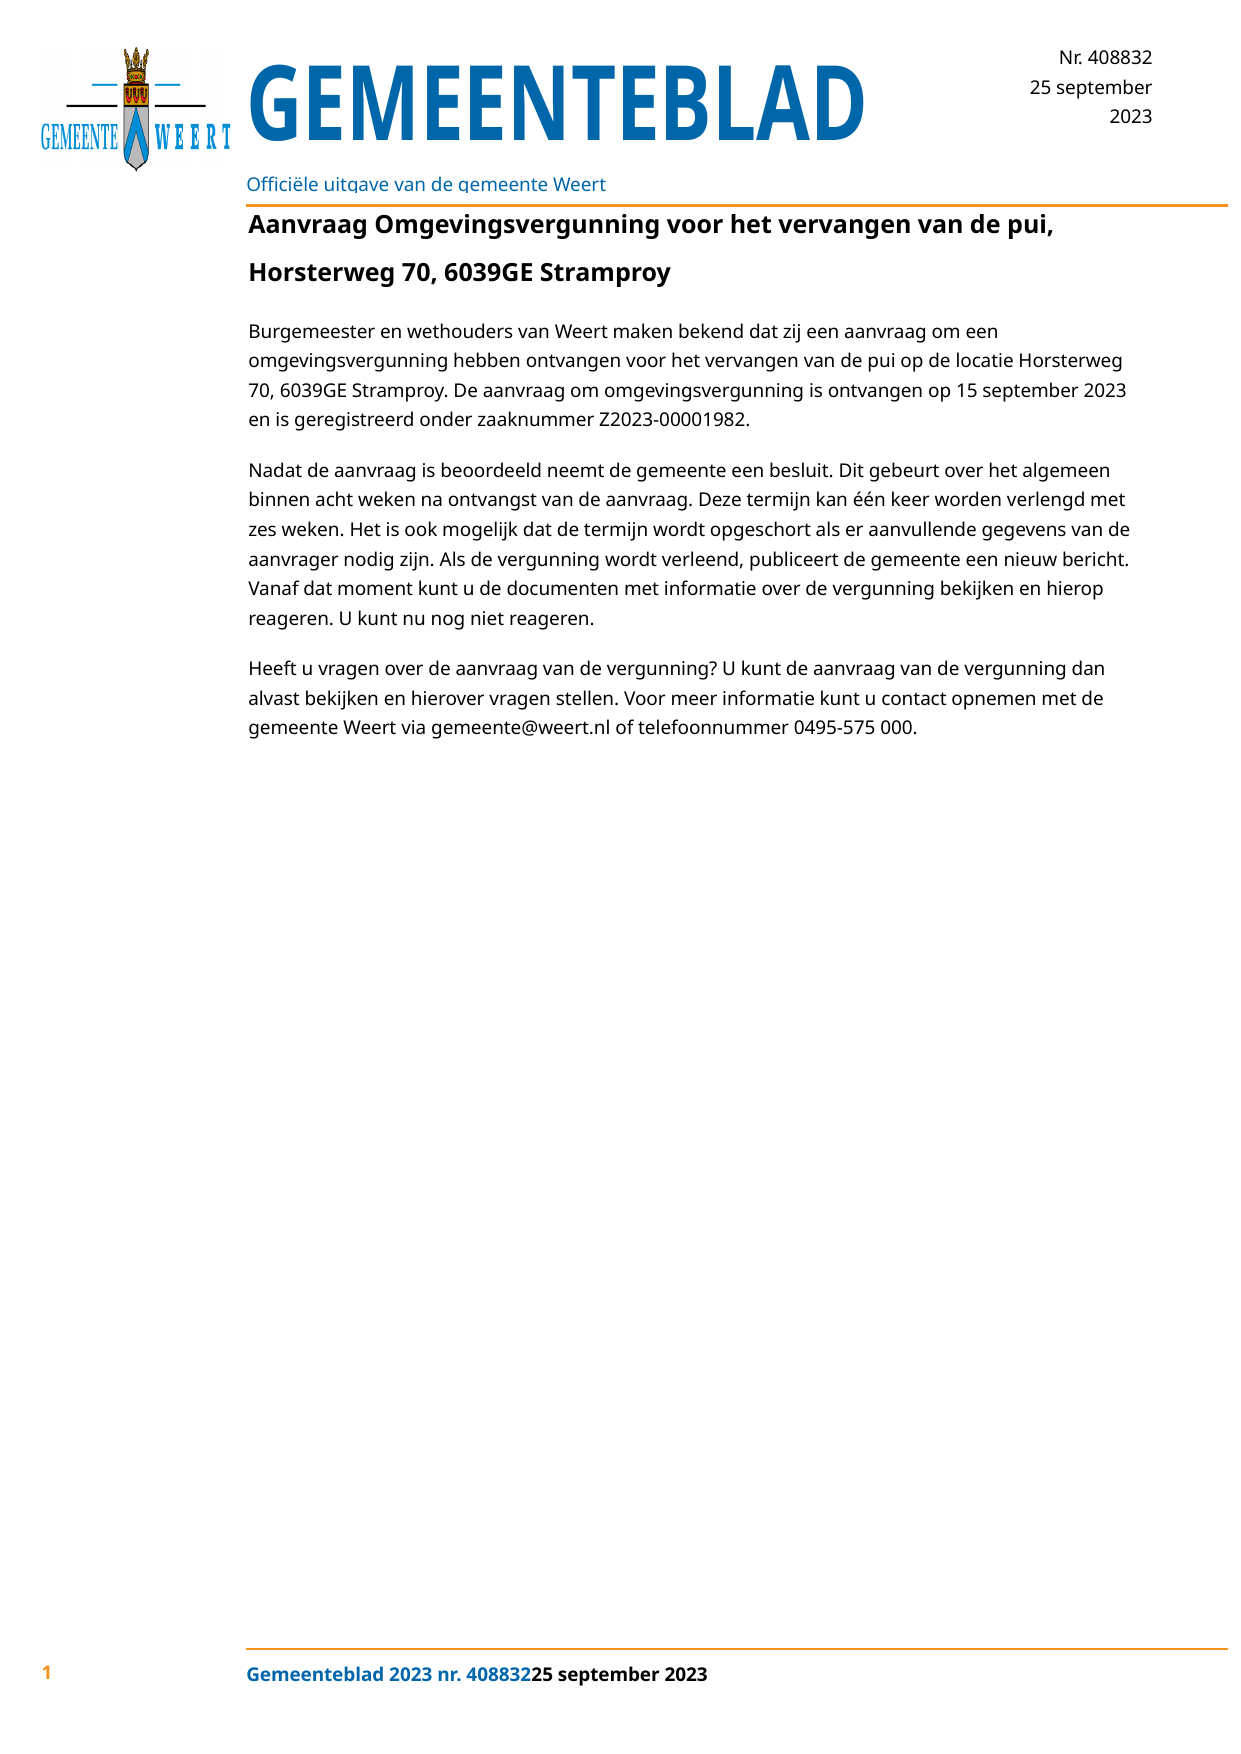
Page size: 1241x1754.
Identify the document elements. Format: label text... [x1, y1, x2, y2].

text Aanvraag Omgevingsvergunning voor het vervangen van de pui, Horsterweg 70, 6039GE Stramproy [248, 207, 1152, 288]
text Heeft u vragen over de aanvraag van de vergunning? U kunt de aanvraag van de vergunning dan alvast bekijken en hierover vragen stellen. Voor meer informatie kunt u contact opnemen met de gemeente Weert via gemeente@weert.nl of telefoonnummer 0495-575 000. [248, 655, 1152, 740]
text Nadat de aanvraag is beoordeeld neemt de gemeente een besluit. Dit gebeurt over het algemeen binnen acht weken na ontvangst van de aanvraag. Deze termijn kan één keer worden verlengd met zes weken. Het is ook mogelijk dat de termijn wordt opgeschort als er aanvullende gegevens van de aanvrager nodig zijn. Als de vergunning wordt verleend, publiceert de gemeente een nieuw bericht. Vanaf dat moment kunt u de documenten met informatie over de vergunning bekijken en hierop reageren. U kunt nu nog niet reageren. [248, 457, 1152, 631]
text Burgemeester en wethouders van Weert maken bekend dat zij een aanvraag om een omgevingsvergunning hebben ontvangen voor het vervangen van de pui op de locatie Horsterweg 70, 6039GE Stramproy. De aanvraag om omgevingsvergunning is ontvangen op 15 september 2023 en is geregistreerd onder zaaknummer Z2023-00001982. [248, 318, 1152, 432]
picture [41, 47, 231, 172]
